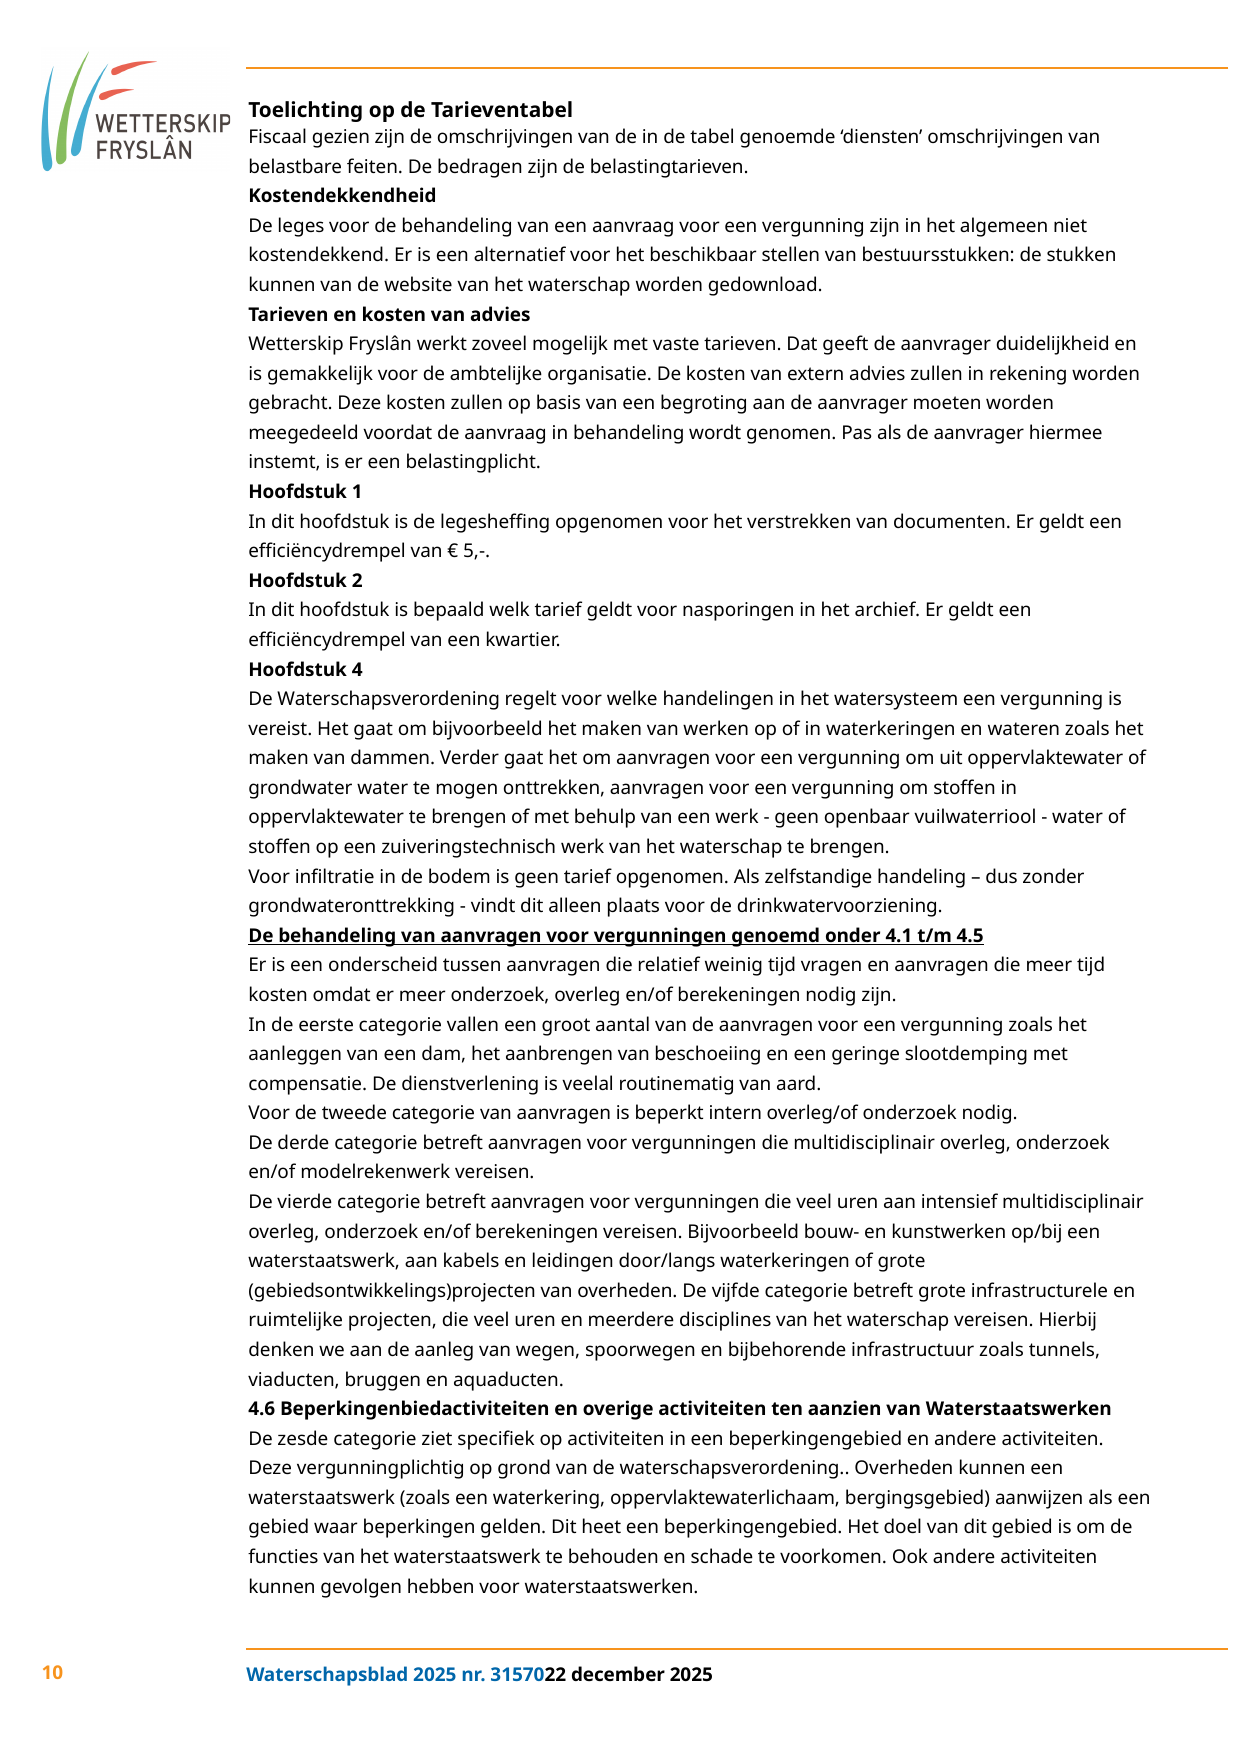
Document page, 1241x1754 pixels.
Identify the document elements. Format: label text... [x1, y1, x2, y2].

text De leges voor de behandeling van een aanvraag voor een vergunning zijn in het algemeen niet kostendekkend. Er is een alternatief voor het beschikbaar stellen van bestuursstukken: de stukken kunnen van de website van het waterschap worden gedownload. [248, 212, 1152, 297]
text Toelichting op de Tarieventabel [248, 95, 1152, 123]
text Wetterskip Fryslân werkt zoveel mogelijk met vaste tarieven. Dat geeft de aanvrager duidelijkheid en is gemakkelijk voor de ambtelijke organisatie. De kosten van extern advies zullen in rekening worden gebracht. Deze kosten zullen op basis van een begroting aan de aanvrager moeten worden meegedeeld voordat de aanvraag in behandeling wordt genomen. Pas als de aanvrager hiermee instemt, is er een belastingplicht. [248, 330, 1152, 474]
text Hoofdstuk 4 [248, 656, 1152, 682]
text De derde categorie betreft aanvragen voor vergunningen die multidisciplinair overleg, onderzoek en/of modelrekenwerk vereisen. [248, 1129, 1152, 1184]
text Tarieven en kosten van advies [248, 301, 1152, 327]
text De behandeling van aanvragen voor vergunningen genoemd onder 4.1 t/m 4.5 [248, 922, 1152, 948]
text In dit hoofdstuk is de legesheffing opgenomen voor het verstrekken van documenten. Er geldt een efficiëncydrempel van € 5,-. [248, 508, 1152, 563]
picture [41, 47, 231, 172]
text De Waterschapsverordening regelt voor welke handelingen in het watersysteem een vergunning is vereist. Het gaat om bijvoorbeeld het maken van werken op of in waterkeringen en wateren zoals het maken van dammen. Verder gaat het om aanvragen voor een vergunning om uit oppervlaktewater of grondwater water te mogen onttrekken, aanvragen voor een vergunning om stoffen in oppervlaktewater te brengen of met behulp van een werk - geen openbaar vuilwaterriool - water of stoffen op een zuiveringstechnisch werk van het waterschap te brengen. [248, 685, 1152, 859]
text Er is een onderscheid tussen aanvragen die relatief weinig tijd vragen en aanvragen die meer tijd kosten omdat er meer onderzoek, overleg en/of berekeningen nodig zijn. [248, 952, 1152, 1007]
text De vierde categorie betreft aanvragen voor vergunningen die veel uren aan intensief multidisciplinair overleg, onderzoek en/of berekeningen vereisen. Bijvoorbeeld bouw- en kunstwerken op/bij een waterstaatswerk, aan kabels en leidingen door/langs waterkeringen of grote (gebiedsontwikkelings)projecten van overheden. De vijfde categorie betreft grote infrastructurele en ruimtelijke projecten, die veel uren en meerdere disciplines van het waterschap vereisen. Hierbij denken we aan de aanleg van wegen, spoorwegen en bijbehorende infrastructuur zoals tunnels, viaducten, bruggen en aquaducten. [248, 1188, 1152, 1392]
text Hoofdstuk 2 [248, 567, 1152, 593]
text In dit hoofdstuk is bepaald welk tarief geldt voor nasporingen in het archief. Er geldt een efficiëncydrempel van een kwartier. [248, 597, 1152, 652]
text In de eerste categorie vallen een groot aantal van de aanvragen voor een vergunning zoals het aanleggen van een dam, het aanbrengen van beschoeiing en een geringe slootdemping met compensatie. De dienstverlening is veelal routinematig van aard. [248, 1011, 1152, 1096]
text Hoofdstuk 1 [248, 478, 1152, 504]
text 4.6 Beperkingenbiedactiviteiten en overige activiteiten ten aanzien van Waterstaatswerken [248, 1395, 1152, 1421]
text Voor infiltratie in de bodem is geen tarief opgenomen. Als zelfstandige handeling – dus zonder grondwateronttrekking - vindt dit alleen plaats voor de drinkwatervoorziening. [248, 863, 1152, 918]
text Kostendekkendheid [248, 182, 1152, 208]
text De zesde categorie ziet specifiek op activiteiten in een beperkingengebied en andere activiteiten. Deze vergunningplichtig op grond van de waterschapsverordening.. Overheden kunnen een waterstaatswerk (zoals een waterkering, oppervlaktewaterlichaam, bergingsgebied) aanwijzen als een gebied waar beperkingen gelden. Dit heet een beperkingengebied. Het doel van dit gebied is om de functies van het waterstaatswerk te behouden en schade te voorkomen. Ook andere activiteiten kunnen gevolgen hebben voor waterstaatswerken. [248, 1425, 1152, 1599]
text Voor de tweede categorie van aanvragen is beperkt intern overleg/of onderzoek nodig. [248, 1099, 1152, 1125]
text Fiscaal gezien zijn de omschrijvingen van de in de tabel genoemde ‘diensten’ omschrijvingen van belastbare feiten. De bedragen zijn de belastingtarieven. [248, 123, 1152, 179]
